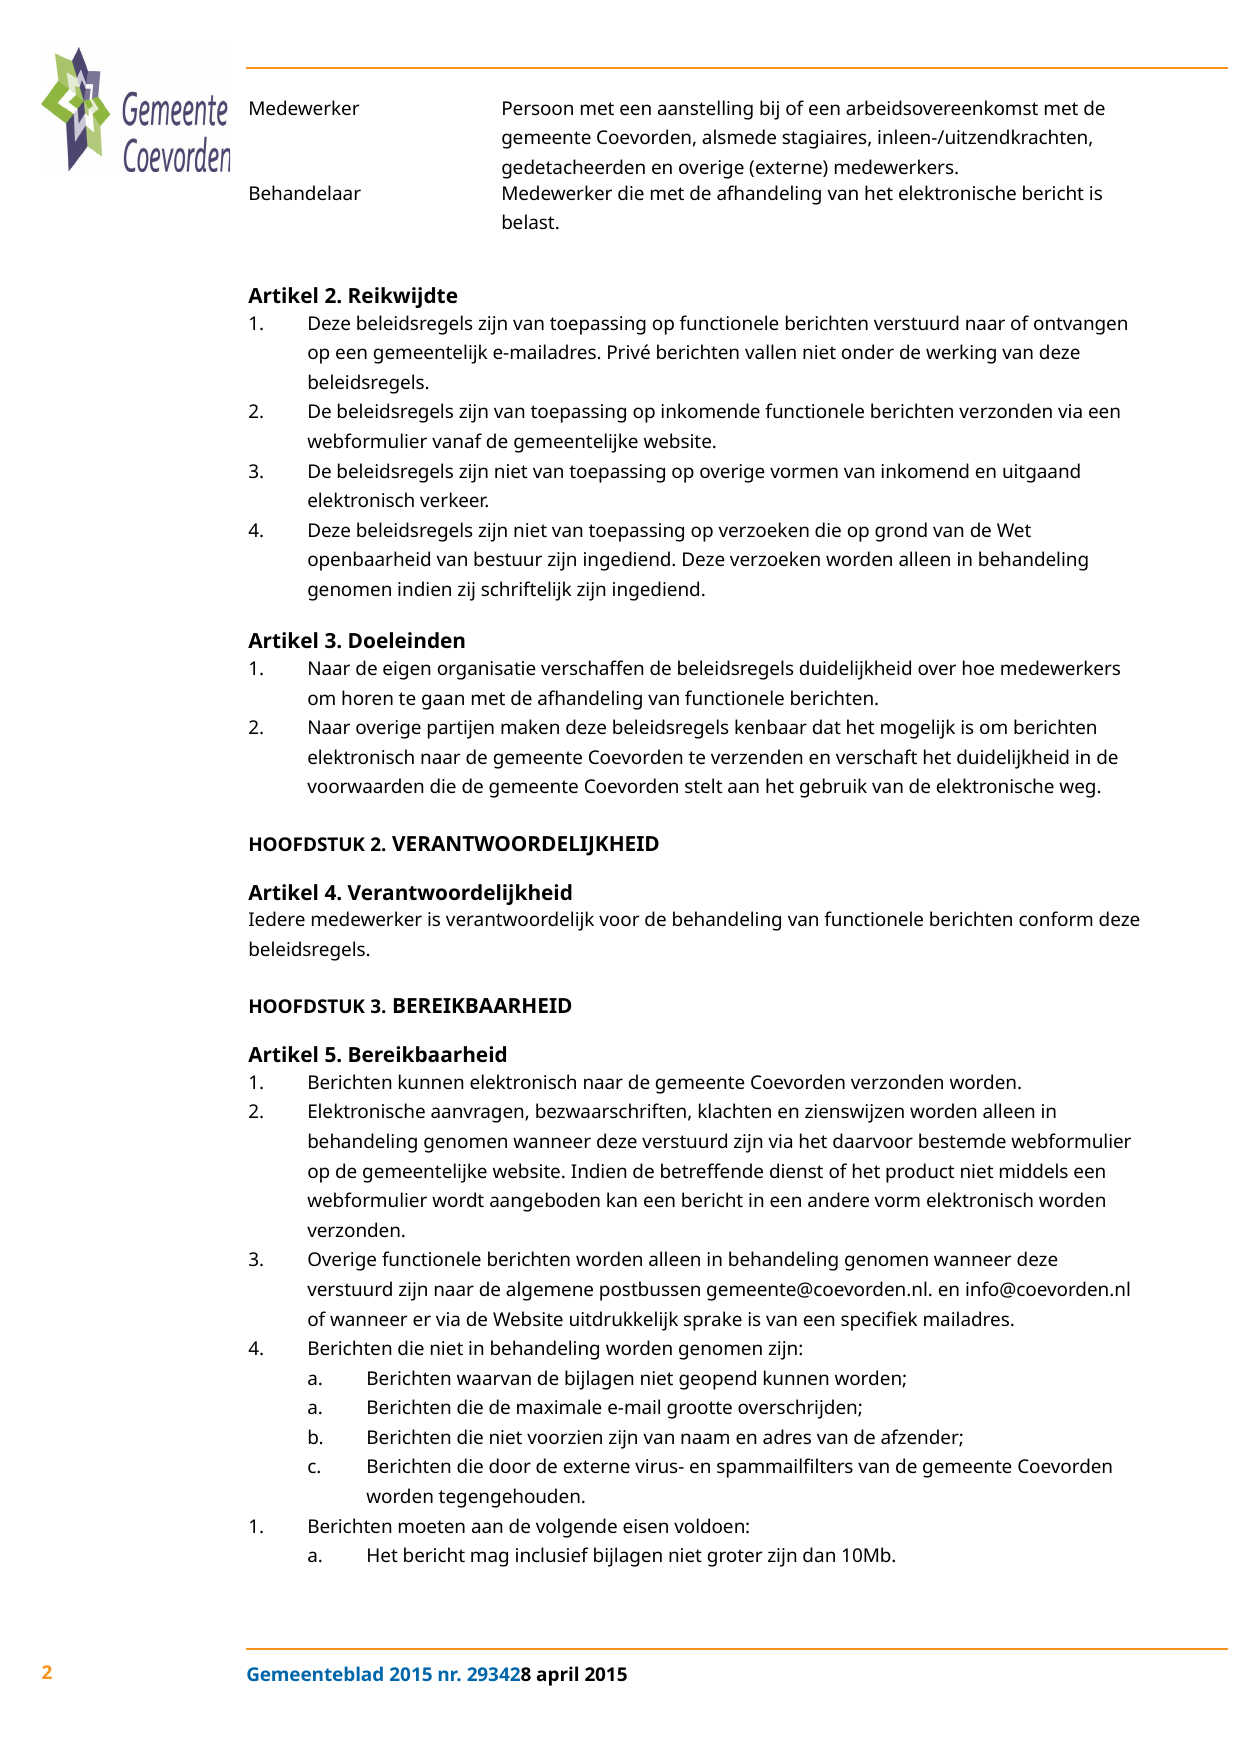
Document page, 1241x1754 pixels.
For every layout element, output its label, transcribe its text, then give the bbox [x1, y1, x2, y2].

picture [41, 47, 231, 172]
list Naar de eigen organisatie verschaffen de beleidsregels duidelijkheid over hoe medewerkers om horen te gaan met de afhandeling van functionele berichten. [248, 655, 1152, 710]
text Artikel 3. Doeleinden [248, 627, 1152, 655]
text HOOFDSTUK 3. BEREIKBAARHEID [248, 991, 1152, 1020]
list Deze beleidsregels zijn van toepassing op functionele berichten verstuurd naar of ontvangen op een gemeentelijk e-mailadres. Privé berichten vallen niet onder de werking van deze beleidsregels. [248, 310, 1152, 395]
list Deze beleidsregels zijn niet van toepassing op verzoeken die op grond van de Wet openbaarheid van bestuur zijn ingediend. Deze verzoeken worden alleen in behandeling genomen indien zij schriftelijk zijn ingediend. [248, 517, 1152, 602]
list verstuurd zijn naar de algemene postbussen gemeente@coevorden.nl. en info@coevorden.nl of wanneer er via de Website uitdrukkelijk sprake is van een specifiek mailadres. [248, 1276, 1152, 1331]
text Artikel 4. Verantwoordelijkheid [248, 878, 1152, 906]
text Iedere medewerker is verantwoordelijk voor de behandeling van functionele berichten conform deze beleidsregels. [248, 906, 1152, 962]
list Berichten moeten aan de volgende eisen voldoen: [248, 1513, 1152, 1538]
list De beleidsregels zijn niet van toepassing op overige vormen van inkomend en uitgaand elektronisch verkeer. [248, 458, 1152, 513]
table_cell Medewerker [248, 95, 501, 180]
text Artikel 5. Bereikbaarheid [248, 1041, 1152, 1069]
list Berichten die niet in behandeling worden genomen zijn: [248, 1335, 1152, 1361]
list Berichten kunnen elektronisch naar de gemeente Coevorden verzonden worden. [248, 1069, 1152, 1095]
list Berichten die de maximale e-mail grootte overschrijden; [307, 1394, 1152, 1420]
list Berichten waarvan de bijlagen niet geopend kunnen worden; [307, 1365, 1152, 1391]
list Het bericht mag inclusief bijlagen niet groter zijn dan 10Mb. [307, 1542, 1152, 1568]
table_cell Persoon met een aanstelling bij of een arbeidsovereenkomst met de gemeente Coevorden, alsmede stagiaires, inleen-/uitzendkrachten, gedetacheerden en overige (externe) medewerkers. [501, 95, 1152, 180]
list Overige functionele berichten worden alleen in behandeling genomen wanneer deze [248, 1247, 1152, 1272]
list Elektronische aanvragen, bezwaarschriften, klachten en zienswijzen worden alleen in behandeling genomen wanneer deze verstuurd zijn via het daarvoor bestemde webformulier op de gemeentelijke website. Indien de betreffende dienst of het product niet middels een webformulier wordt aangeboden kan een bericht in een andere vorm elektronisch worden verzonden. [248, 1099, 1152, 1243]
list Berichten die door de externe virus- en spammailfilters van de gemeente Coevorden worden tegengehouden. [307, 1454, 1152, 1509]
list Berichten die niet voorzien zijn van naam en adres van de afzender; [307, 1424, 1152, 1450]
text Artikel 2. Reikwijdte [248, 282, 1152, 310]
list Naar overige partijen maken deze beleidsregels kenbaar dat het mogelijk is om berichten elektronisch naar de gemeente Coevorden te verzenden en verschaft het duidelijkheid in de voorwaarden die de gemeente Coevorden stelt aan het gebruik van de elektronische weg. [248, 714, 1152, 799]
table_cell Medewerker die met de afhandeling van het elektronische bericht is belast. [501, 180, 1152, 235]
table_cell Behandelaar [248, 180, 501, 235]
list De beleidsregels zijn van toepassing op inkomende functionele berichten verzonden via een webformulier vanaf de gemeentelijke website. [248, 399, 1152, 454]
text HOOFDSTUK 2. VERANTWOORDELIJKHEID [248, 829, 1152, 857]
